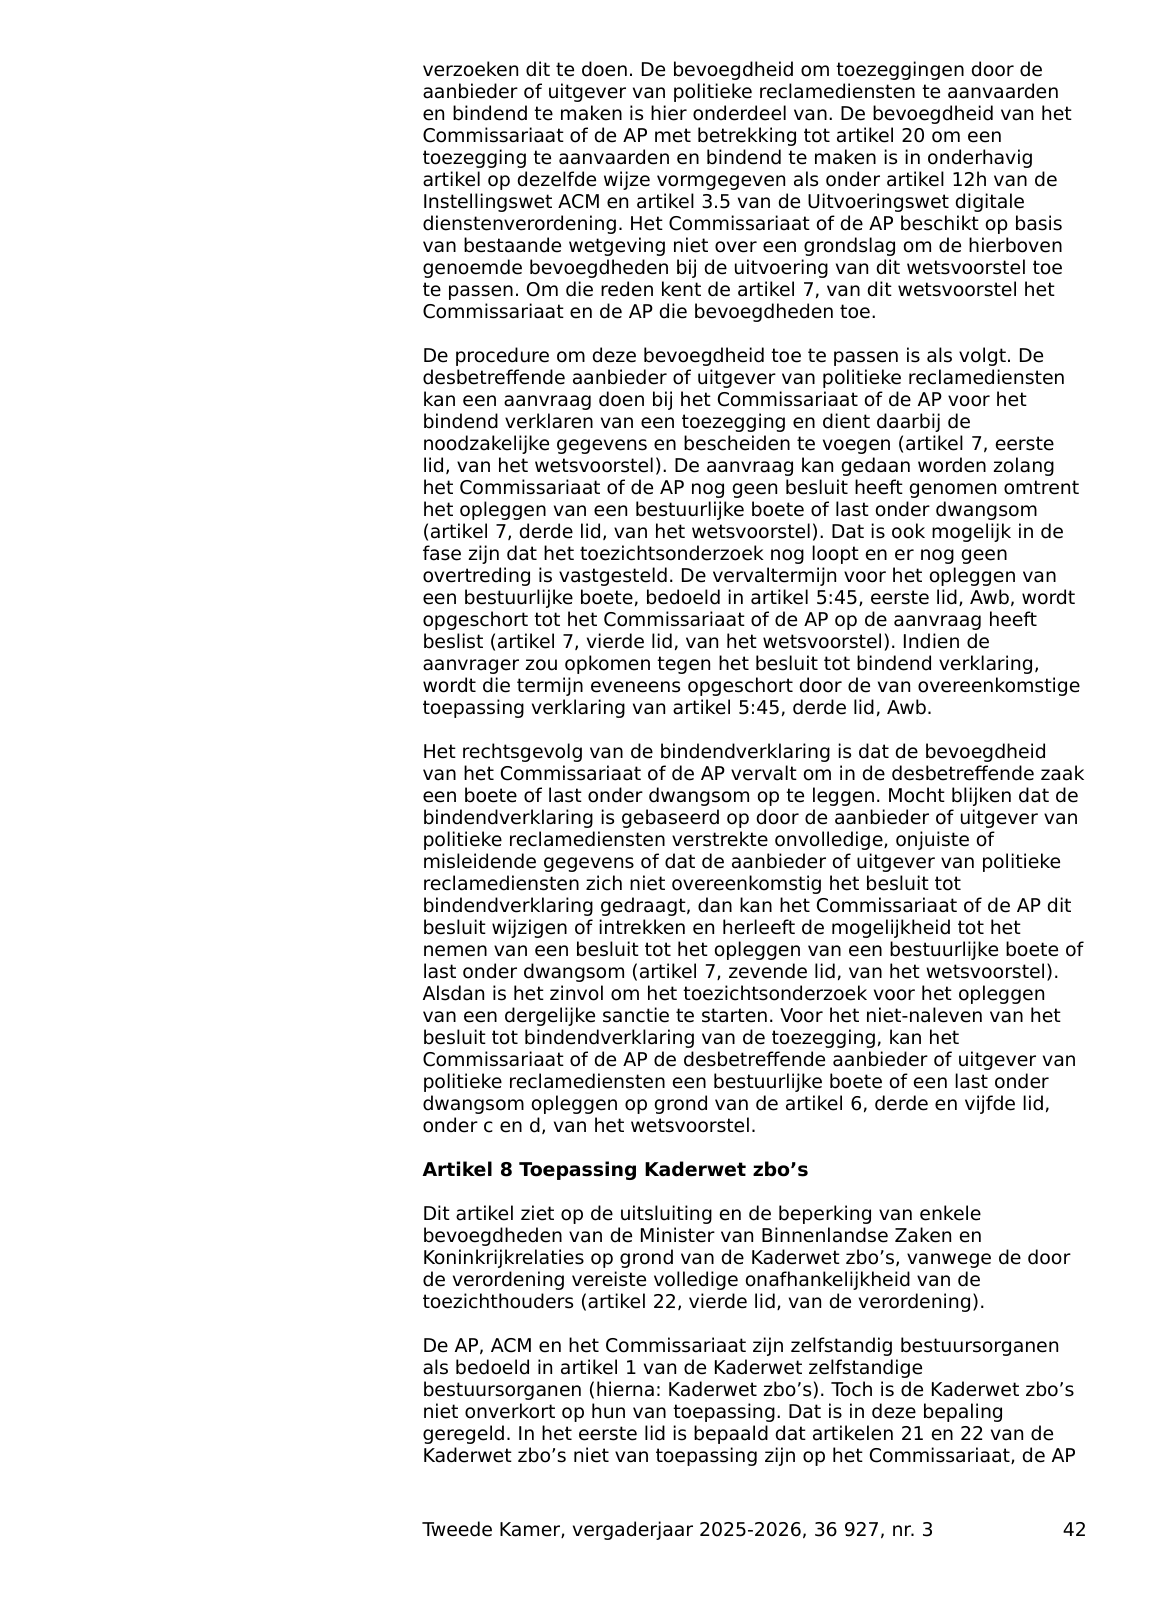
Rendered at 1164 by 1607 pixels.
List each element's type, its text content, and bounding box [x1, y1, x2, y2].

text De procedure om deze bevoegdheid toe te passen is als volgt. De desbetreffende aanbieder of uitgever van politieke reclamediensten kan een aanvraag doen bij het Commissariaat of de AP voor het bindend verklaren van een toezegging en dient daarbij de noodzakelijke gegevens en bescheiden te voegen (artikel 7, eerste lid, van het wetsvoorstel). De aanvraag kan gedaan worden zolang het Commissariaat of de AP nog geen besluit heeft genomen omtrent het opleggen van een bestuurlijke boete of last onder dwangsom (artikel 7, derde lid, van het wetsvoorstel). Dat is ook mogelijk in de fase zijn dat het toezichtsonderzoek nog loopt en er nog geen overtreding is vastgesteld. De vervaltermijn voor het opleggen van een bestuurlijke boete, bedoeld in artikel 5:45, eerste lid, Awb, wordt opgeschort tot het Commissariaat of de AP op de aanvraag heeft beslist (artikel 7, vierde lid, van het wetsvoorstel). Indien de aanvrager zou opkomen tegen het besluit tot bindend verklaring, wordt die termijn eveneens opgeschort door de van overeenkomstige toepassing verklaring van artikel 5:45, derde lid, Awb. [422, 345, 1087, 719]
text Dit artikel ziet op de uitsluiting en de beperking van enkele bevoegdheden van de Minister van Binnenlandse Zaken en Koninkrijkrelaties op grond van de Kaderwet zbo’s, vanwege de door de verordening vereiste volledige onafhankelijkheid van de toezichthouders (artikel 22, vierde lid, van de verordening). [422, 1203, 1087, 1313]
text De AP, ACM en het Commissariaat zijn zelfstandig bestuursorganen als bedoeld in artikel 1 van de Kaderwet zelfstandige bestuursorganen (hierna: Kaderwet zbo’s). Toch is de Kaderwet zbo’s niet onverkort op hun van toepassing. Dat is in deze bepaling geregeld. In het eerste lid is bepaald dat artikelen 21 en 22 van de Kaderwet zbo’s niet van toepassing zijn op het Commissariaat, de AP [422, 1335, 1087, 1467]
text verzoeken dit te doen. De bevoegdheid om toezeggingen door de aanbieder of uitgever van politieke reclamediensten te aanvaarden en bindend te maken is hier onderdeel van. De bevoegdheid van het Commissariaat of de AP met betrekking tot artikel 20 om een toezegging te aanvaarden en bindend te maken is in onderhavig artikel op dezelfde wijze vormgegeven als onder artikel 12h van de Instellingswet ACM en artikel 3.5 van de Uitvoeringswet digitale dienstenverordening. Het Commissariaat of de AP beschikt op basis van bestaande wetgeving niet over een grondslag om de hierboven genoemde bevoegdheden bij de uitvoering van dit wetsvoorstel toe te passen. Om die reden kent de artikel 7, van dit wetsvoorstel het Commissariaat en de AP die bevoegdheden toe. [422, 59, 1087, 323]
subtitle Artikel 8 Toepassing Kaderwet zbo’s [422, 1159, 1087, 1181]
text Het rechtsgevolg van de bindendverklaring is dat de bevoegdheid van het Commissariaat of de AP vervalt om in de desbetreffende zaak een boete of last onder dwangsom op te leggen. Mocht blijken dat de bindendverklaring is gebaseerd op door de aanbieder of uitgever van politieke reclamediensten verstrekte onvolledige, onjuiste of misleidende gegevens of dat de aanbieder of uitgever van politieke reclamediensten zich niet overeenkomstig het besluit tot bindendverklaring gedraagt, dan kan het Commissariaat of de AP dit besluit wijzigen of intrekken en herleeft de mogelijkheid tot het nemen van een besluit tot het opleggen van een bestuurlijke boete of last onder dwangsom (artikel 7, zevende lid, van het wetsvoorstel). Alsdan is het zinvol om het toezichtsonderzoek voor het opleggen van een dergelijke sanctie te starten. Voor het niet-naleven van het besluit tot bindendverklaring van de toezegging, kan het Commissariaat of de AP de desbetreffende aanbieder of uitgever van politieke reclamediensten een bestuurlijke boete of een last onder dwangsom opleggen op grond van de artikel 6, derde en vijfde lid, onder c en d, van het wetsvoorstel. [422, 741, 1087, 1136]
